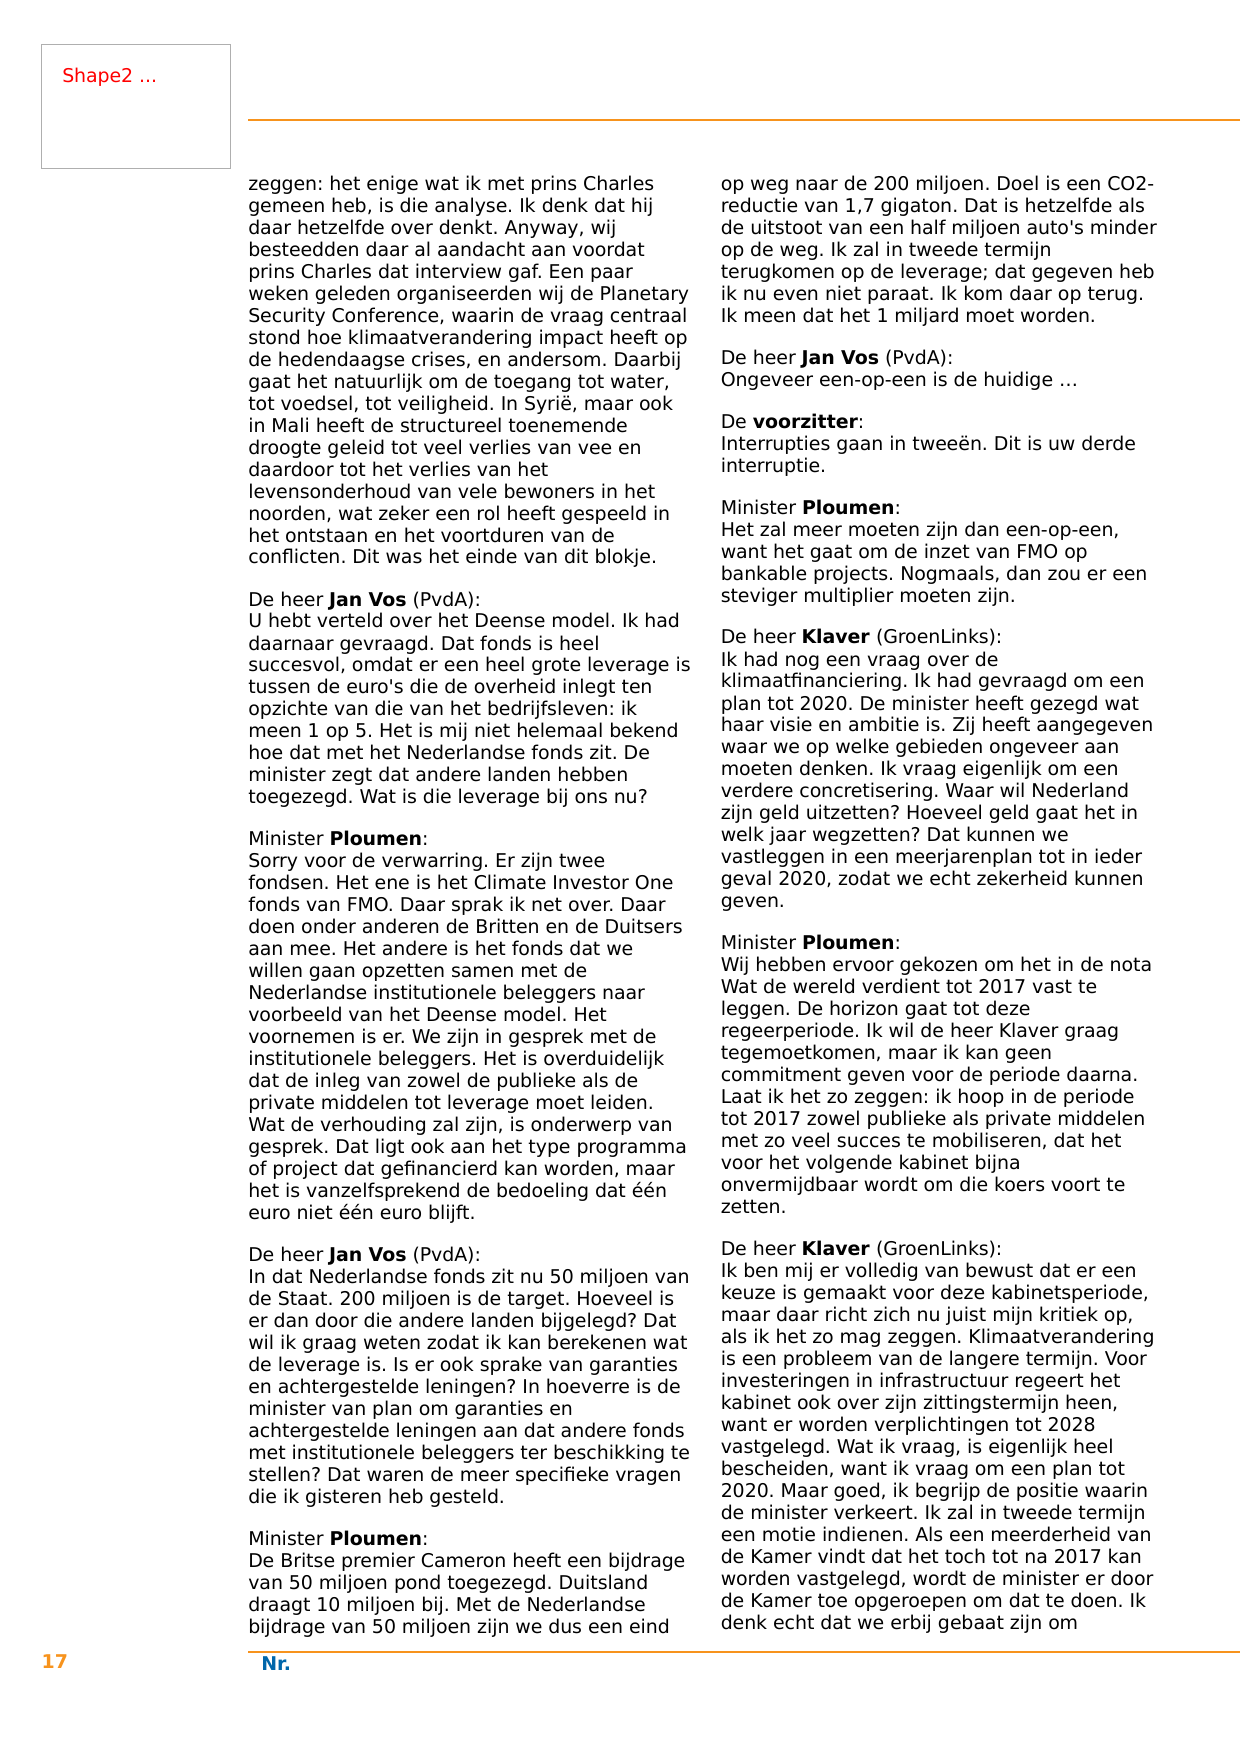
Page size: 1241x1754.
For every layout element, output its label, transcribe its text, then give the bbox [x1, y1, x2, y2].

text zeggen: het enige wat ik met prins Charles gemeen heb, is die analyse. Ik denk dat hij daar hetzelfde over denkt. Anyway, wij besteedden daar al aandacht aan voordat prins Charles dat interview gaf. Een paar weken geleden organiseerden wij de Planetary Security Conference, waarin de vraag centraal stond hoe klimaatverandering impact heeft op de hedendaagse crises, en andersom. Daarbij gaat het natuurlijk om de toegang tot water, tot voedsel, tot veiligheid. In Syrië, maar ook in Mali heeft de structureel toenemende droogte geleid tot veel verlies van vee en daardoor tot het verlies van het levensonderhoud van vele bewoners in het noorden, wat zeker een rol heeft gespeeld in het ontstaan en het voortduren van de conflicten. Dit was het einde van dit blokje. [248, 173, 691, 568]
text Wij hebben ervoor gekozen om het in de nota Wat de wereld verdient tot 2017 vast te leggen. De horizon gaat tot deze regeerperiode. Ik wil de heer Klaver graag tegemoetkomen, maar ik kan geen commitment geven voor de periode daarna. Laat ik het zo zeggen: ik hoop in de periode tot 2017 zowel publieke als private middelen met zo veel succes te mobiliseren, dat het voor het volgende kabinet bijna onvermijdbaar wordt om die koers voort te zetten. [721, 954, 1163, 1218]
text De voorzitter: [721, 411, 1163, 433]
text Ik ben mij er volledig van bewust dat er een keuze is gemaakt voor deze kabinetsperiode, maar daar richt zich nu juist mijn kritiek op, als ik het zo mag zeggen. Klimaatverandering is een probleem van de langere termijn. Voor investeringen in infrastructuur regeert het kabinet ook over zijn zittingstermijn heen, want er worden verplichtingen tot 2028 vastgelegd. Wat ik vraag, is eigenlijk heel bescheiden, want ik vraag om een plan tot 2020. Maar goed, ik begrijp de positie waarin de minister verkeert. Ik zal in tweede termijn een motie indienen. Als een meerderheid van de Kamer vindt dat het toch tot na 2017 kan worden vastgelegd, wordt de minister er door de Kamer toe opgeroepen om dat te doen. Ik denk echt dat we erbij gebaat zijn om [721, 1260, 1163, 1633]
text De heer Jan Vos (PvdA): [248, 588, 691, 610]
text Ongeveer een-op-een is de huidige … [721, 369, 1163, 391]
text De Britse premier Cameron heeft een bijdrage van 50 miljoen pond toegezegd. Duitsland draagt 10 miljoen bij. Met de Nederlandse bijdrage van 50 miljoen zijn we dus een eind [248, 1549, 691, 1637]
text De heer Klaver (GroenLinks): [721, 626, 1163, 648]
text De heer Jan Vos (PvdA): [721, 347, 1163, 369]
text Ik had nog een vraag over de klimaatfinanciering. Ik had gevraagd om een plan tot 2020. De minister heeft gezegd wat haar visie en ambitie is. Zij heeft aangegeven waar we op welke gebieden ongeveer aan moeten denken. Ik vraag eigenlijk om een verdere concretisering. Waar wil Nederland zijn geld uitzetten? Hoeveel geld gaat het in welk jaar wegzetten? Dat kunnen we vastleggen in een meerjarenplan tot in ieder geval 2020, zodat we echt zekerheid kunnen geven. [721, 648, 1163, 912]
text In dat Nederlandse fonds zit nu 50 miljoen van de Staat. 200 miljoen is de target. Hoeveel is er dan door die andere landen bijgelegd? Dat wil ik graag weten zodat ik kan berekenen wat de leverage is. Is er ook sprake van garanties en achtergestelde leningen? In hoeverre is de minister van plan om garanties en achtergestelde leningen aan dat andere fonds met institutionele beleggers ter beschikking te stellen? Dat waren de meer specifieke vragen die ik gisteren heb gesteld. [248, 1266, 691, 1508]
text De heer Jan Vos (PvdA): [248, 1244, 691, 1266]
text Sorry voor de verwarring. Er zijn twee fondsen. Het ene is het Climate Investor One fonds van FMO. Daar sprak ik net over. Daar doen onder anderen de Britten en de Duitsers aan mee. Het andere is het fonds dat we willen gaan opzetten samen met de Nederlandse institutionele beleggers naar voorbeeld van het Deense model. Het voornemen is er. We zijn in gesprek met de institutionele beleggers. Het is overduidelijk dat de inleg van zowel de publieke als de private middelen tot leverage moet leiden. Wat de verhouding zal zijn, is onderwerp van gesprek. Dat ligt ook aan het type programma of project dat gefinancierd kan worden, maar het is vanzelfsprekend de bedoeling dat één euro niet één euro blijft. [248, 850, 691, 1224]
text op weg naar de 200 miljoen. Doel is een CO2-reductie van 1,7 gigaton. Dat is hetzelfde als de uitstoot van een half miljoen auto's minder op de weg. Ik zal in tweede termijn terugkomen op de leverage; dat gegeven heb ik nu even niet paraat. Ik kom daar op terug. Ik meen dat het 1 miljard moet worden. [721, 173, 1163, 327]
text De heer Klaver (GroenLinks): [721, 1238, 1163, 1260]
text Minister Ploumen: [248, 1528, 691, 1549]
text U hebt verteld over het Deense model. Ik had daarnaar gevraagd. Dat fonds is heel succesvol, omdat er een heel grote leverage is tussen de euro's die de overheid inlegt ten opzichte van die van het bedrijfsleven: ik meen 1 op 5. Het is mij niet helemaal bekend hoe dat met het Nederlandse fonds zit. De minister zegt dat andere landen hebben toegezegd. Wat is die leverage bij ons nu? [248, 610, 691, 808]
text Minister Ploumen: [248, 828, 691, 850]
text Interrupties gaan in tweeën. Dit is uw derde interruptie. [721, 433, 1163, 477]
text Minister Ploumen: [721, 932, 1163, 954]
text Minister Ploumen: [721, 497, 1163, 518]
text Het zal meer moeten zijn dan een-op-een, want het gaat om de inzet van FMO op bankable projects. Nogmaals, dan zou er een steviger multiplier moeten zijn. [721, 518, 1163, 606]
